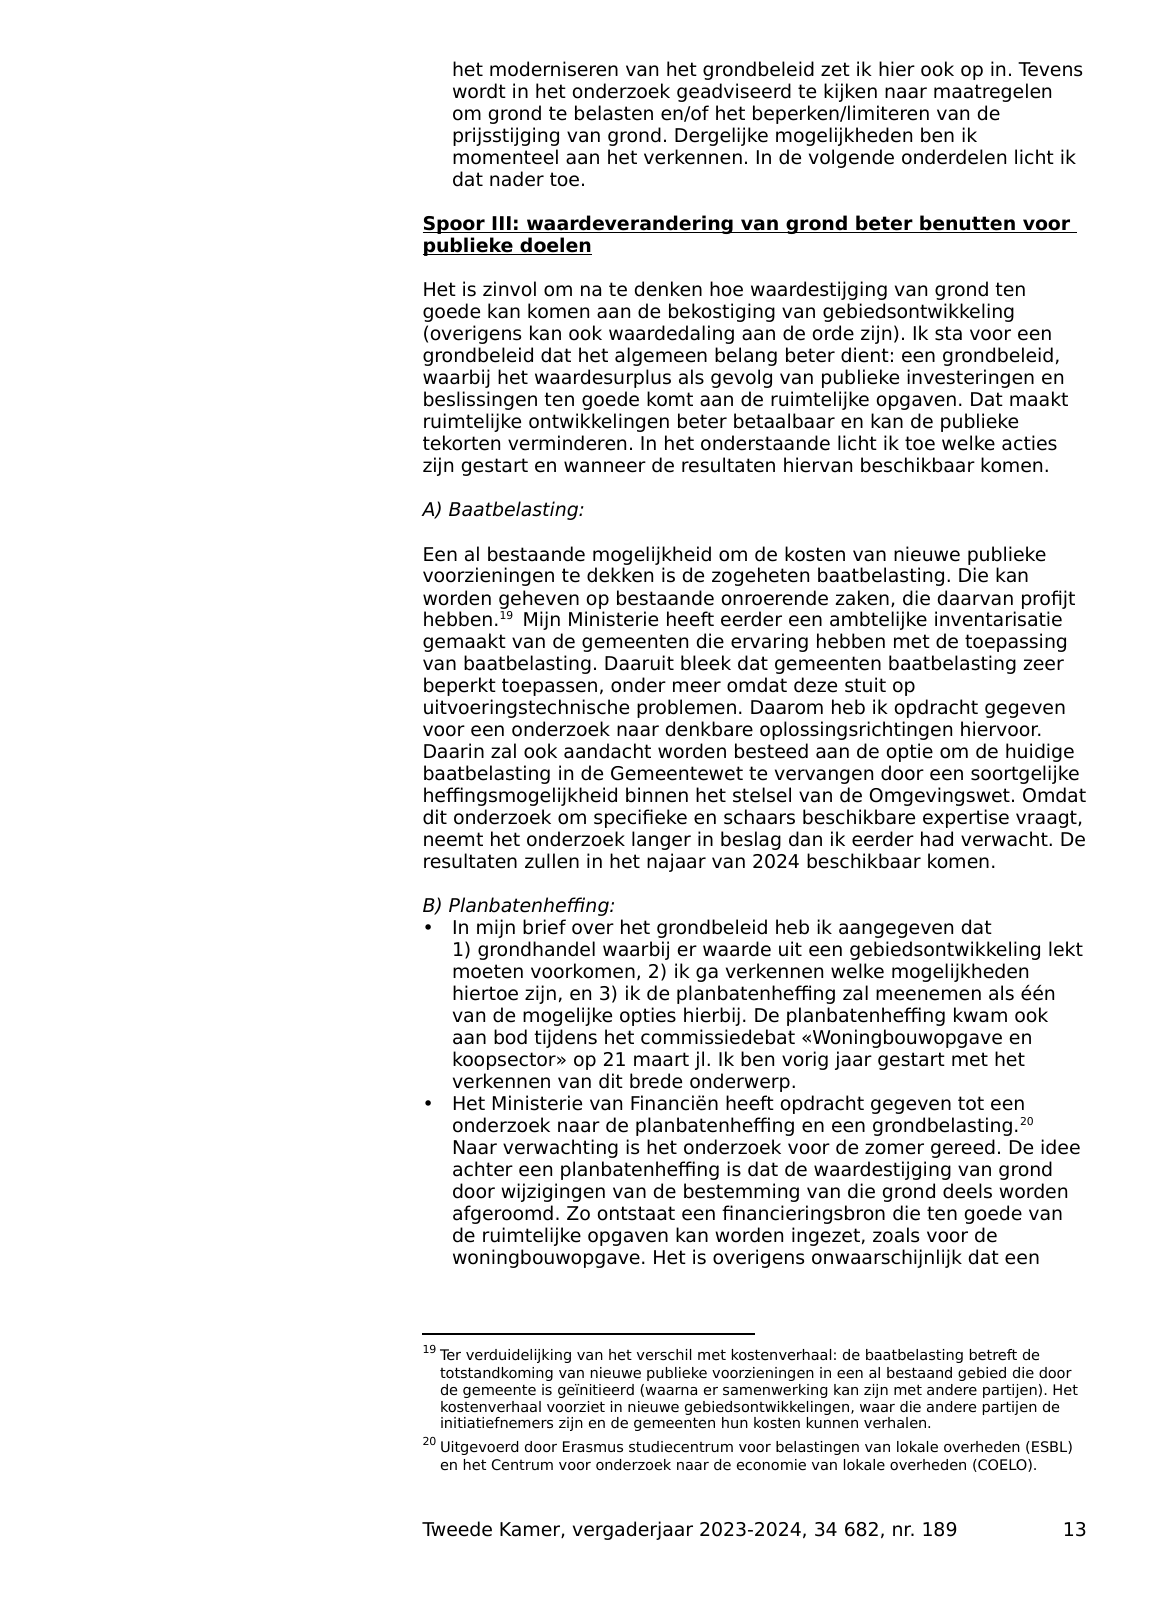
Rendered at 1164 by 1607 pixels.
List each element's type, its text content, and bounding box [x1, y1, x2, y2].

text Ter verduidelijking van het verschil met kostenverhaal: de baatbelasting betreft de totstandkoming van nieuwe publieke voorzieningen in een al bestaand gebied die door de gemeente is geïnitieerd (waarna er samenwerking kan zijn met andere partijen). Het kostenverhaal voorziet in nieuwe gebiedsontwikkelingen, waar die andere partijen de initiatiefnemers zijn en de gemeenten hun kosten kunnen verhalen. [422, 1343, 1087, 1432]
text Het is zinvol om na te denken hoe waardestijging van grond ten goede kan komen aan de bekostiging van gebiedsontwikkeling (overigens kan ook waardedaling aan de orde zijn). Ik sta voor een grondbeleid dat het algemeen belang beter dient: een grondbeleid, waarbij het waardesurplus als gevolg van publieke investeringen en beslissingen ten goede komt aan de ruimtelijke opgaven. Dat maakt ruimtelijke ontwikkelingen beter betaalbaar en kan de publieke tekorten verminderen. In het onderstaande licht ik toe welke acties zijn gestart en wanneer de resultaten hiervan beschikbaar komen. [422, 279, 1087, 477]
text • In mijn brief over het grondbeleid heb ik aangegeven dat 1) grondhandel waarbij er waarde uit een gebiedsontwikkeling lekt moeten voorkomen, 2) ik ga verkennen welke mogelijkheden hiertoe zijn, en 3) ik de planbatenheffing zal meenemen als één van de mogelijke opties hierbij. De planbatenheffing kwam ook aan bod tijdens het commissiedebat «Woningbouwopgave en koopsector» op 21 maart jl. Ik ben vorig jaar gestart met het verkennen van dit brede onderwerp. [422, 917, 1087, 1093]
text Uitgevoerd door Erasmus studiecentrum voor belastingen van lokale overheden (ESBL) en het Centrum voor onderzoek naar de economie van lokale overheden (COELO). [422, 1435, 1087, 1474]
text het moderniseren van het grondbeleid zet ik hier ook op in. Tevens wordt in het onderzoek geadviseerd te kijken naar maatregelen om grond te belasten en/of het beperken/limiteren van de prijsstijging van grond. Dergelijke mogelijkheden ben ik momenteel aan het verkennen. In de volgende onderdelen licht ik dat nader toe. [422, 59, 1087, 191]
text Een al bestaande mogelijkheid om de kosten van nieuwe publieke voorzieningen te dekken is de zogeheten baatbelasting. Die kan worden geheven op bestaande onroerende zaken, die daarvan profijt hebben. Mijn Ministerie heeft eerder een ambtelijke inventarisatie gemaakt van de gemeenten die ervaring hebben met de toepassing van baatbelasting. Daaruit bleek dat gemeenten baatbelasting zeer beperkt toepassen, onder meer omdat deze stuit op uitvoeringstechnische problemen. Daarom heb ik opdracht gegeven voor een onderzoek naar denkbare oplossingsrichtingen hiervoor. Daarin zal ook aandacht worden besteed aan de optie om de huidige baatbelasting in de Gemeentewet te vervangen door een soortgelijke heffingsmogelijkheid binnen het stelsel van de Omgevingswet. Omdat dit onderzoek om specifieke en schaars beschikbare expertise vraagt, neemt het onderzoek langer in beslag dan ik eerder had verwacht. De resultaten zullen in het najaar van 2024 beschikbaar komen. [422, 543, 1087, 873]
subtitle B) Planbatenheffing: [422, 895, 1087, 917]
text • Het Ministerie van Financiën heeft opdracht gegeven tot een onderzoek naar de planbatenheffing en een grondbelasting. Naar verwachting is het onderzoek voor de zomer gereed. De idee achter een planbatenheffing is dat de waardestijging van grond door wijzigingen van de bestemming van die grond deels worden afgeroomd. Zo ontstaat een financieringsbron die ten goede van de ruimtelijke opgaven kan worden ingezet, zoals voor de woningbouwopgave. Het is overigens onwaarschijnlijk dat een [422, 1093, 1087, 1269]
subtitle A) Baatbelasting: [422, 499, 1087, 521]
subtitle Spoor III: waardeverandering van grond beter benutten voor publieke doelen [422, 213, 1087, 257]
